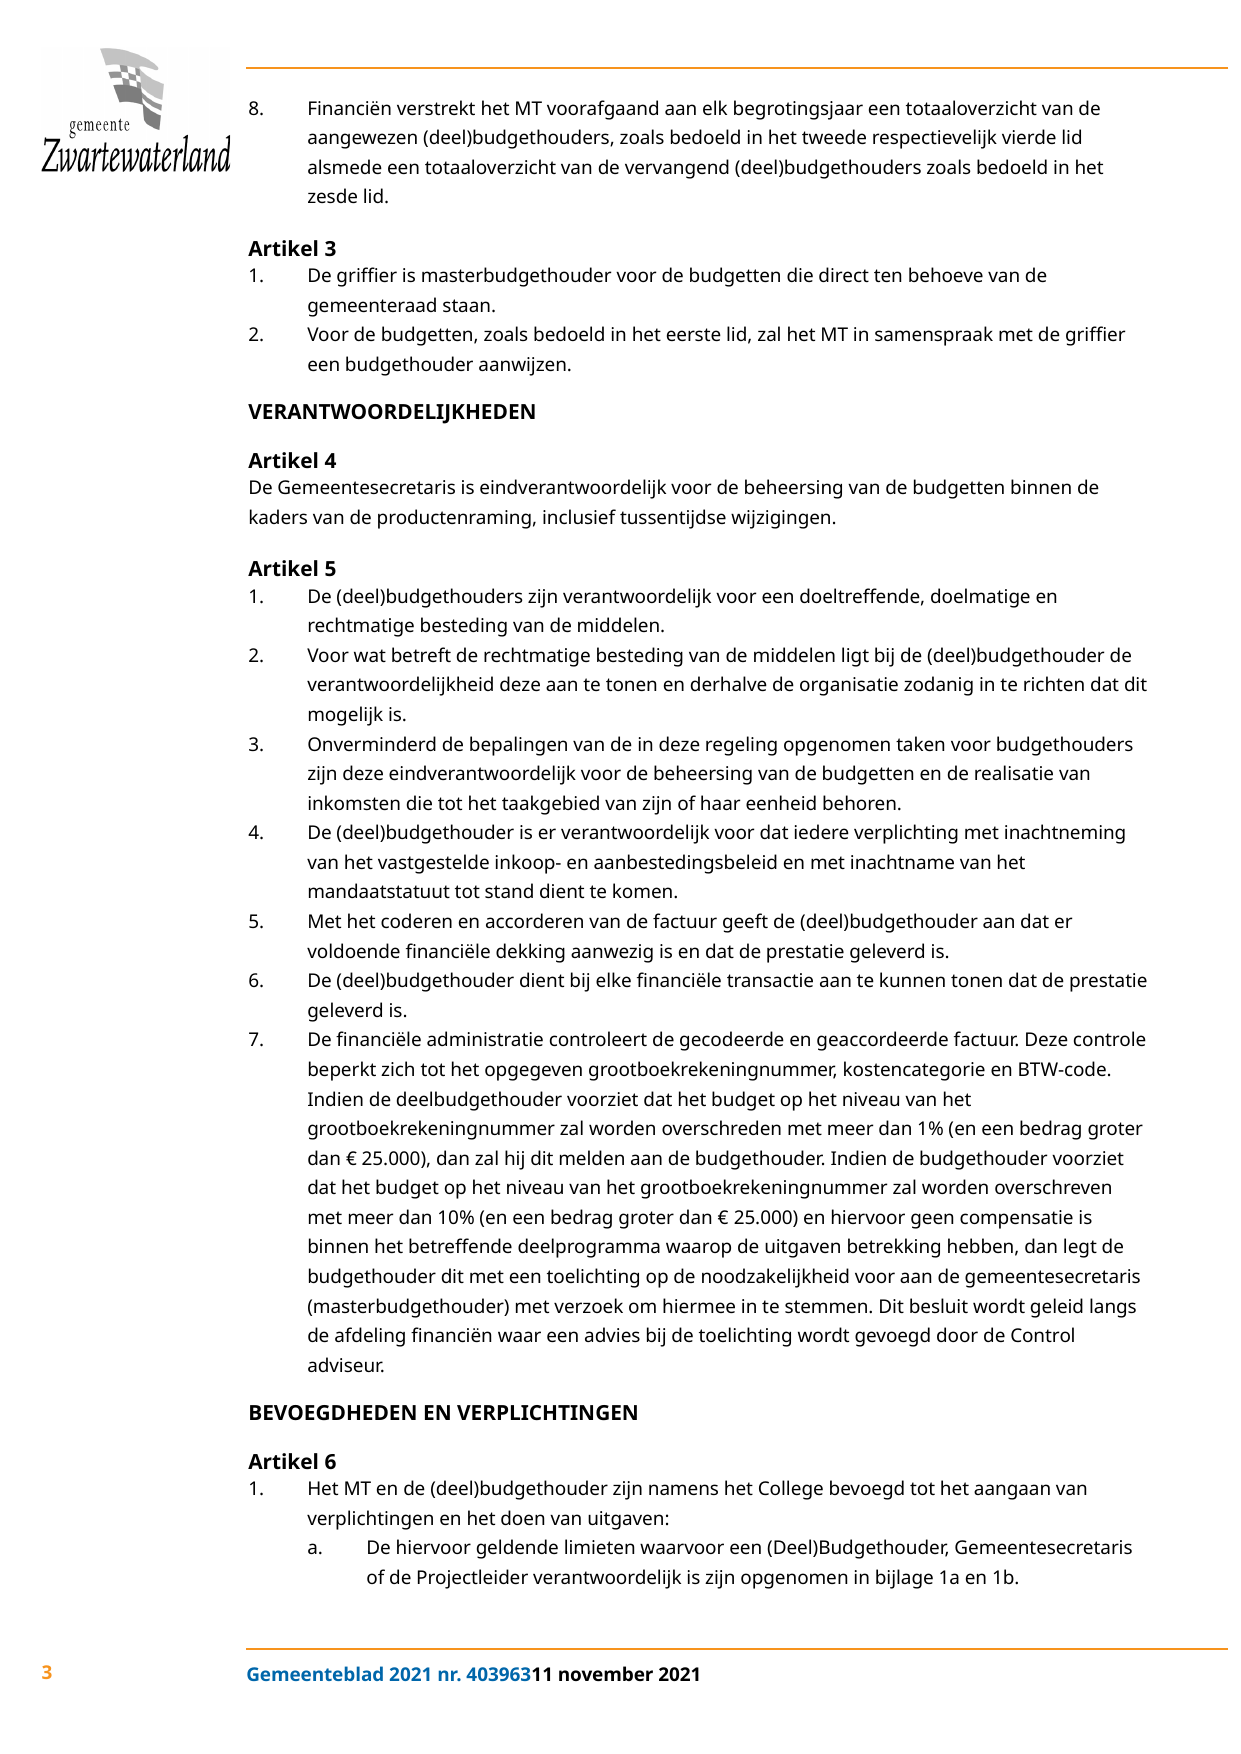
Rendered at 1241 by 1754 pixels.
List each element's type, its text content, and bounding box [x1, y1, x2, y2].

list Financiën verstrekt het MT voorafgaand aan elk begrotingsjaar een totaaloverzicht van de aangewezen (deel)budgethouders, zoals bedoeld in het tweede respectievelijk vierde lid alsmede een totaaloverzicht van de vervangend (deel)budgethouders zoals bedoeld in het zesde lid. [248, 95, 1152, 209]
list De (deel)budgethouder dient bij elke financiële transactie aan te kunnen tonen dat de prestatie geleverd is. [248, 967, 1152, 1023]
list Onverminderd de bepalingen van de in deze regeling opgenomen taken voor budgethouders zijn deze eindverantwoordelijk voor de beheersing van de budgetten en de realisatie van inkomsten die tot het taakgebied van zijn of haar eenheid behoren. [248, 731, 1152, 816]
text Artikel 5 [248, 554, 1152, 583]
list De hiervoor geldende limieten waarvoor een (Deel)Budgethouder, Gemeentesecretaris of de Projectleider verantwoordelijk is zijn opgenomen in bijlage 1a en 1b. [307, 1534, 1152, 1590]
list Het MT en de (deel)budgethouder zijn namens het College bevoegd tot het aangaan van verplichtingen en het doen van uitgaven: [248, 1475, 1152, 1531]
text BEVOEGDHEDEN EN VERPLICHTINGEN [248, 1398, 1152, 1426]
list De (deel)budgethouder is er verantwoordelijk voor dat iedere verplichting met inachtneming van het vastgestelde inkoop- en aanbestedingsbeleid en met inachtname van het mandaatstatuut tot stand dient te komen. [248, 819, 1152, 904]
text Artikel 6 [248, 1447, 1152, 1475]
text Artikel 4 [248, 446, 1152, 474]
text Artikel 3 [248, 234, 1152, 262]
list Met het coderen en accorderen van de factuur geeft de (deel)budgethouder aan dat er voldoende financiële dekking aanwezig is en dat de prestatie geleverd is. [248, 908, 1152, 964]
list Voor de budgetten, zoals bedoeld in het eerste lid, zal het MT in samenspraak met de griffier een budgethouder aanwijzen. [248, 322, 1152, 377]
list Voor wat betreft de rechtmatige besteding van de middelen ligt bij de (deel)budgethouder de verantwoordelijkheid deze aan te tonen en derhalve de organisatie zodanig in te richten dat dit mogelijk is. [248, 642, 1152, 727]
picture [41, 47, 231, 172]
text De Gemeentesecretaris is eindverantwoordelijk voor de beheersing van de budgetten binnen de kaders van de productenraming, inclusief tussentijdse wijzigingen. [248, 474, 1152, 530]
text VERANTWOORDELIJKHEDEN [248, 397, 1152, 425]
list De financiële administratie controleert de gecodeerde en geaccordeerde factuur. Deze controle beperkt zich tot het opgegeven grootboekrekeningnummer, kostencategorie en BTW-code. Indien de deelbudgethouder voorziet dat het budget op het niveau van het grootboekrekeningnummer zal worden overschreden met meer dan 1% (en een bedrag groter dan € 25.000), dan zal hij dit melden aan de budgethouder. Indien de budgethouder voorziet dat het budget op het niveau van het grootboekrekeningnummer zal worden overschreven met meer dan 10% (en een bedrag groter dan € 25.000) en hiervoor geen compensatie is binnen het betreffende deelprogramma waarop de uitgaven betrekking hebben, dan legt de budgethouder dit met een toelichting op de noodzakelijkheid voor aan de gemeentesecretaris (masterbudgethouder) met verzoek om hiermee in te stemmen. Dit besluit wordt geleid langs de afdeling financiën waar een advies bij de toelichting wordt gevoegd door de Control adviseur. [248, 1027, 1152, 1378]
list De (deel)budgethouders zijn verantwoordelijk voor een doeltreffende, doelmatige en rechtmatige besteding van de middelen. [248, 583, 1152, 638]
list De griffier is masterbudgethouder voor de budgetten die direct ten behoeve van de gemeenteraad staan. [248, 262, 1152, 318]
